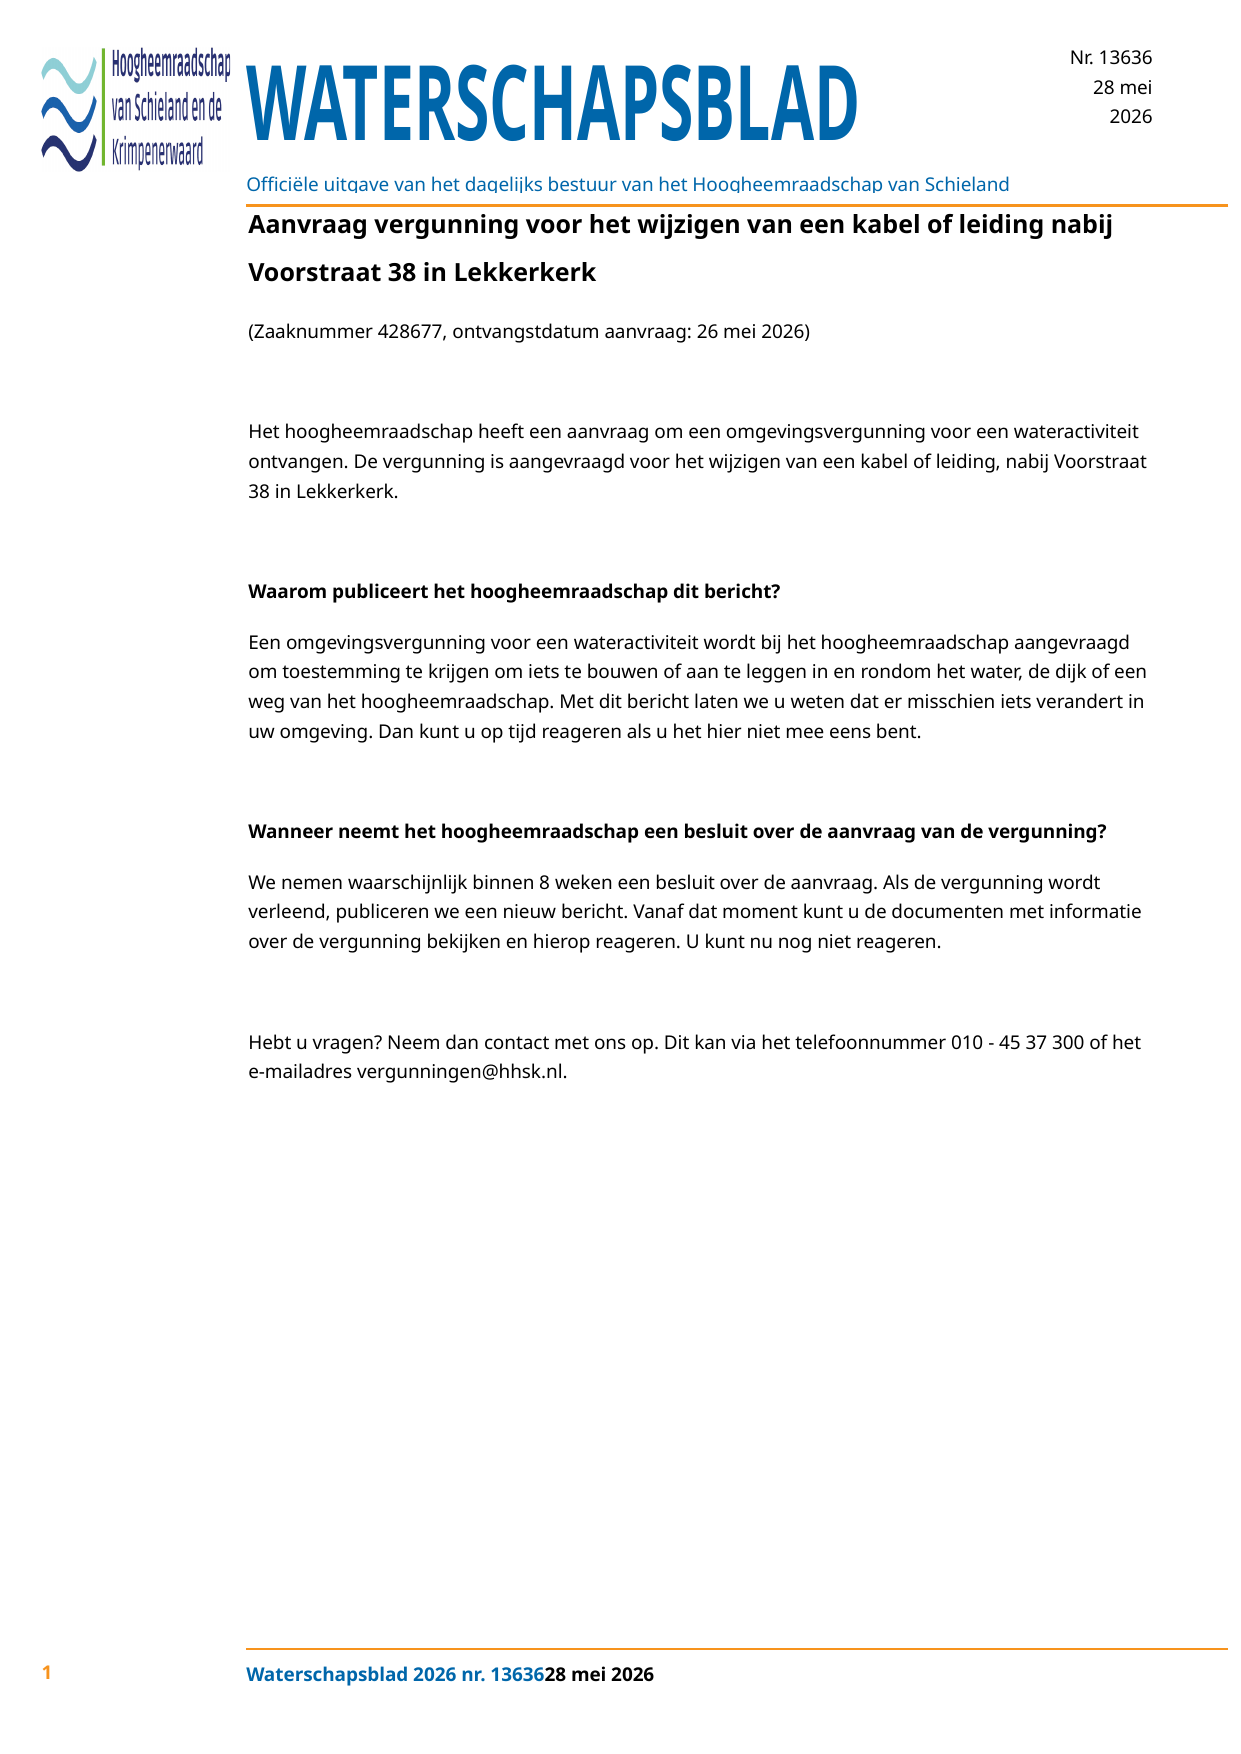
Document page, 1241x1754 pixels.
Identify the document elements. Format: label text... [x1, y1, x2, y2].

text Aanvraag vergunning voor het wijzigen van een kabel of leiding nabij Voorstraat 38 in Lekkerkerk [248, 207, 1152, 288]
picture [41, 47, 231, 172]
text Hebt u vragen? Neem dan contact met ons op. Dit kan via het telefoonnummer 010 - 45 37 300 of het e-mailadres vergunningen@hhsk.nl. [248, 1029, 1152, 1084]
text We nemen waarschijnlijk binnen 8 weken een besluit over de aanvraag. Als de vergunning wordt verleend, publiceren we een nieuw bericht. Vanaf dat moment kunt u de documenten met informatie over de vergunning bekijken en hierop reageren. U kunt nu nog niet reageren. [248, 869, 1152, 954]
text Waarom publiceert het hoogheemraadschap dit bericht? [248, 579, 1152, 604]
text (Zaaknummer 428677, ontvangstdatum aanvraag: 26 mei 2026) [248, 318, 1152, 344]
text Wanneer neemt het hoogheemraadschap een besluit over de aanvraag van de vergunning? [248, 819, 1152, 844]
text Een omgevingsvergunning voor een wateractiviteit wordt bij het hoogheemraadschap aangevraagd om toestemming te krijgen om iets te bouwen of aan te leggen in en rondom het water, de dijk of een weg van het hoogheemraadschap. Met dit bericht laten we u weten dat er misschien iets verandert in uw omgeving. Dan kunt u op tijd reageren als u het hier niet mee eens bent. [248, 629, 1152, 744]
text Het hoogheemraadschap heeft een aanvraag om een omgevingsvergunning voor een wateractiviteit ontvangen. De vergunning is aangevraagd voor het wijzigen van een kabel of leiding, nabij Voorstraat 38 in Lekkerkerk. [248, 419, 1152, 504]
